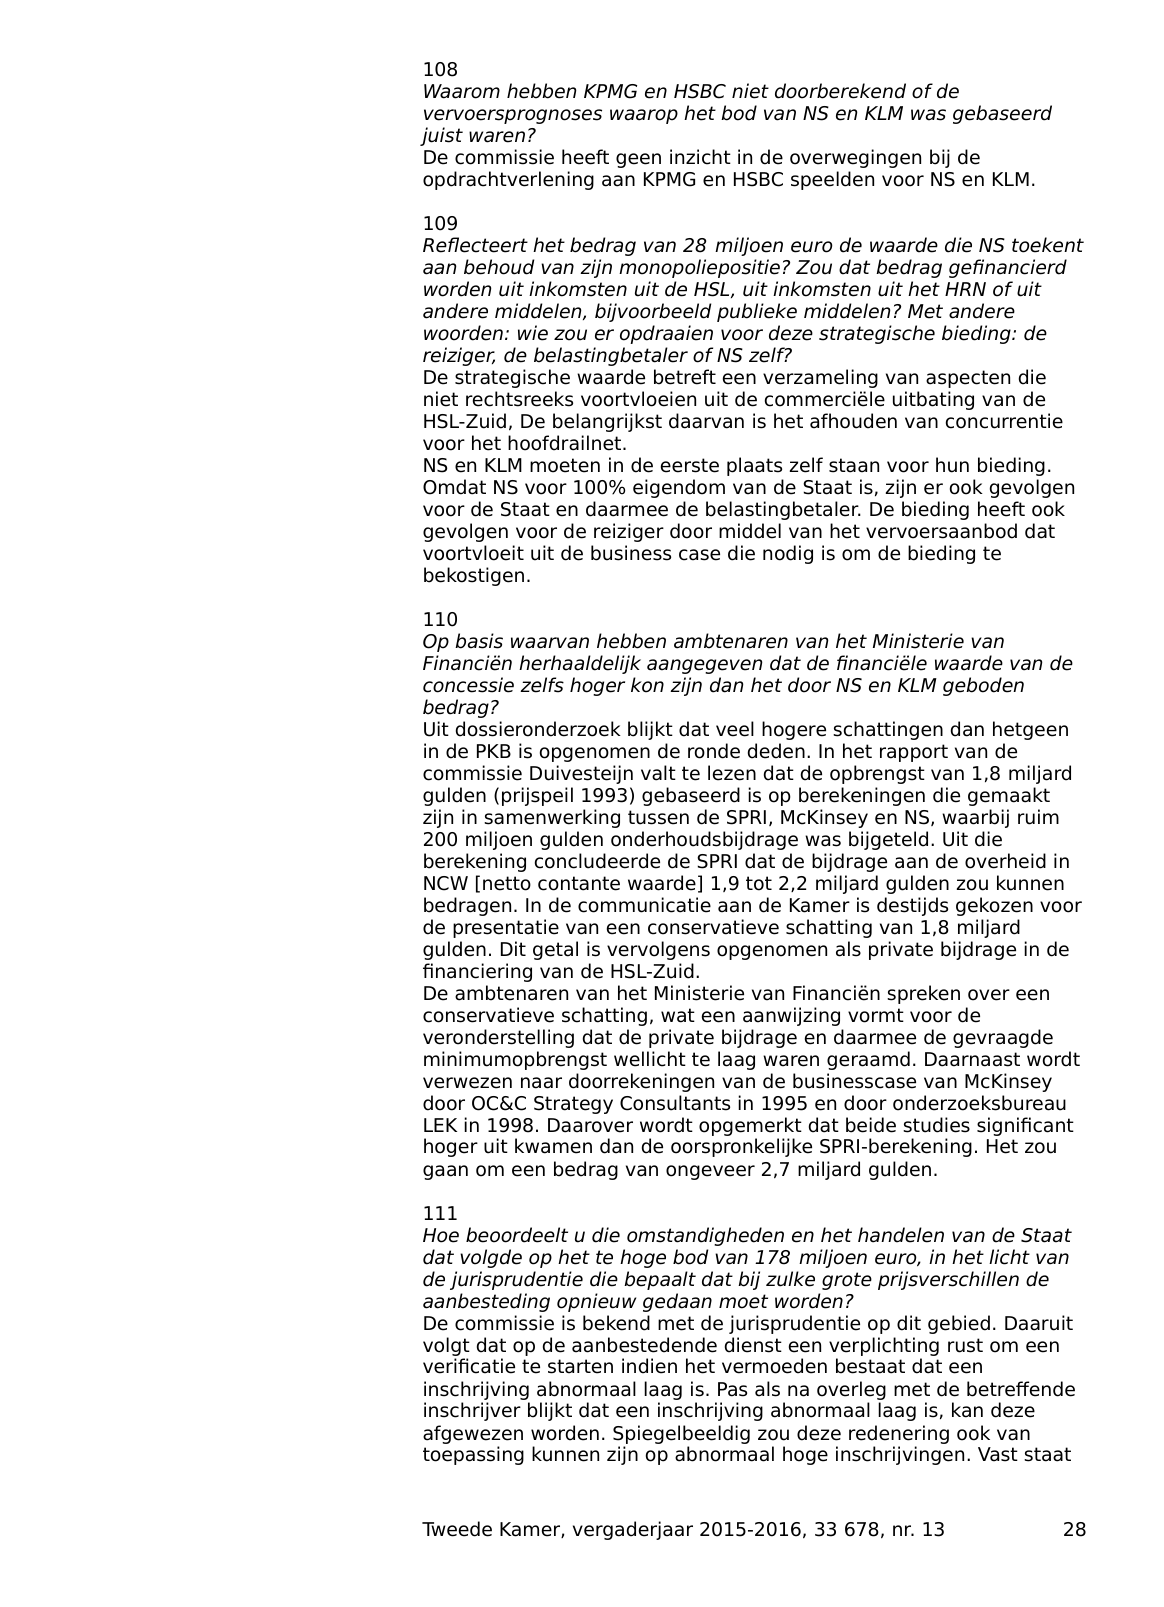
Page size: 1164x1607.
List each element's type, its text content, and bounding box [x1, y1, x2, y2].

text Hoe beoordeelt u die omstandigheden en het handelen van de Staat dat volgde op het te hoge bod van 178 miljoen euro, in het licht van de jurisprudentie die bepaalt dat bij zulke grote prijsverschillen de aanbesteding opnieuw gedaan moet worden? [422, 1224, 1087, 1312]
text Uit dossieronderzoek blijkt dat veel hogere schattingen dan hetgeen in de PKB is opgenomen de ronde deden. In het rapport van de commissie Duivesteijn valt te lezen dat de opbrengst van 1,8 miljard gulden (prijspeil 1993) gebaseerd is op berekeningen die gemaakt zijn in samenwerking tussen de SPRI, McKinsey en NS, waarbij ruim 200 miljoen gulden onderhoudsbijdrage was bijgeteld. Uit die berekening concludeerde de SPRI dat de bijdrage aan de overheid in NCW [netto contante waarde] 1,9 tot 2,2 miljard gulden zou kunnen bedragen. In de communicatie aan de Kamer is destijds gekozen voor de presentatie van een conservatieve schatting van 1,8 miljard gulden. Dit getal is vervolgens opgenomen als private bijdrage in de financiering van de HSL-Zuid. [422, 719, 1087, 983]
text De commissie is bekend met de jurisprudentie op dit gebied. Daaruit volgt dat op de aanbestedende dienst een verplichting rust om een verificatie te starten indien het vermoeden bestaat dat een inschrijving abnormaal laag is. Pas als na overleg met de betreffende inschrijver blijkt dat een inschrijving abnormaal laag is, kan deze afgewezen worden. Spiegelbeeldig zou deze redenering ook van toepassing kunnen zijn op abnormaal hoge inschrijvingen. Vast staat [422, 1312, 1087, 1466]
text De strategische waarde betreft een verzameling van aspecten die niet rechtsreeks voortvloeien uit de commerciële uitbating van de HSL-Zuid, De belangrijkst daarvan is het afhouden van concurrentie voor het hoofdrailnet. [422, 367, 1087, 455]
text 109 [422, 213, 1087, 235]
text Reflecteert het bedrag van 28 miljoen euro de waarde die NS toekent aan behoud van zijn monopoliepositie? Zou dat bedrag gefinancierd worden uit inkomsten uit de HSL, uit inkomsten uit het HRN of uit andere middelen, bijvoorbeeld publieke middelen? Met andere woorden: wie zou er opdraaien voor deze strategische bieding: de reiziger, de belastingbetaler of NS zelf? [422, 235, 1087, 367]
text 108 [422, 59, 1087, 81]
text 111 [422, 1203, 1087, 1224]
text 110 [422, 609, 1087, 631]
text NS en KLM moeten in de eerste plaats zelf staan voor hun bieding. Omdat NS voor 100% eigendom van de Staat is, zijn er ook gevolgen voor de Staat en daarmee de belastingbetaler. De bieding heeft ook gevolgen voor de reiziger door middel van het vervoersaanbod dat voortvloeit uit de business case die nodig is om de bieding te bekostigen. [422, 455, 1087, 587]
text Op basis waarvan hebben ambtenaren van het Ministerie van Financiën herhaaldelijk aangegeven dat de financiële waarde van de concessie zelfs hoger kon zijn dan het door NS en KLM geboden bedrag? [422, 631, 1087, 719]
text De ambtenaren van het Ministerie van Financiën spreken over een conservatieve schatting, wat een aanwijzing vormt voor de veronderstelling dat de private bijdrage en daarmee de gevraagde minimumopbrengst wellicht te laag waren geraamd. Daarnaast wordt verwezen naar doorrekeningen van de businesscase van McKinsey door OC&C Strategy Consultants in 1995 en door onderzoeksbureau LEK in 1998. Daarover wordt opgemerkt dat beide studies significant hoger uit kwamen dan de oorspronkelijke SPRI-berekening. Het zou gaan om een bedrag van ongeveer 2,7 miljard gulden. [422, 983, 1087, 1180]
text De commissie heeft geen inzicht in de overwegingen bij de opdrachtverlening aan KPMG en HSBC speelden voor NS en KLM. [422, 147, 1087, 191]
text Waarom hebben KPMG en HSBC niet doorberekend of de vervoersprognoses waarop het bod van NS en KLM was gebaseerd juist waren? [422, 81, 1087, 147]
